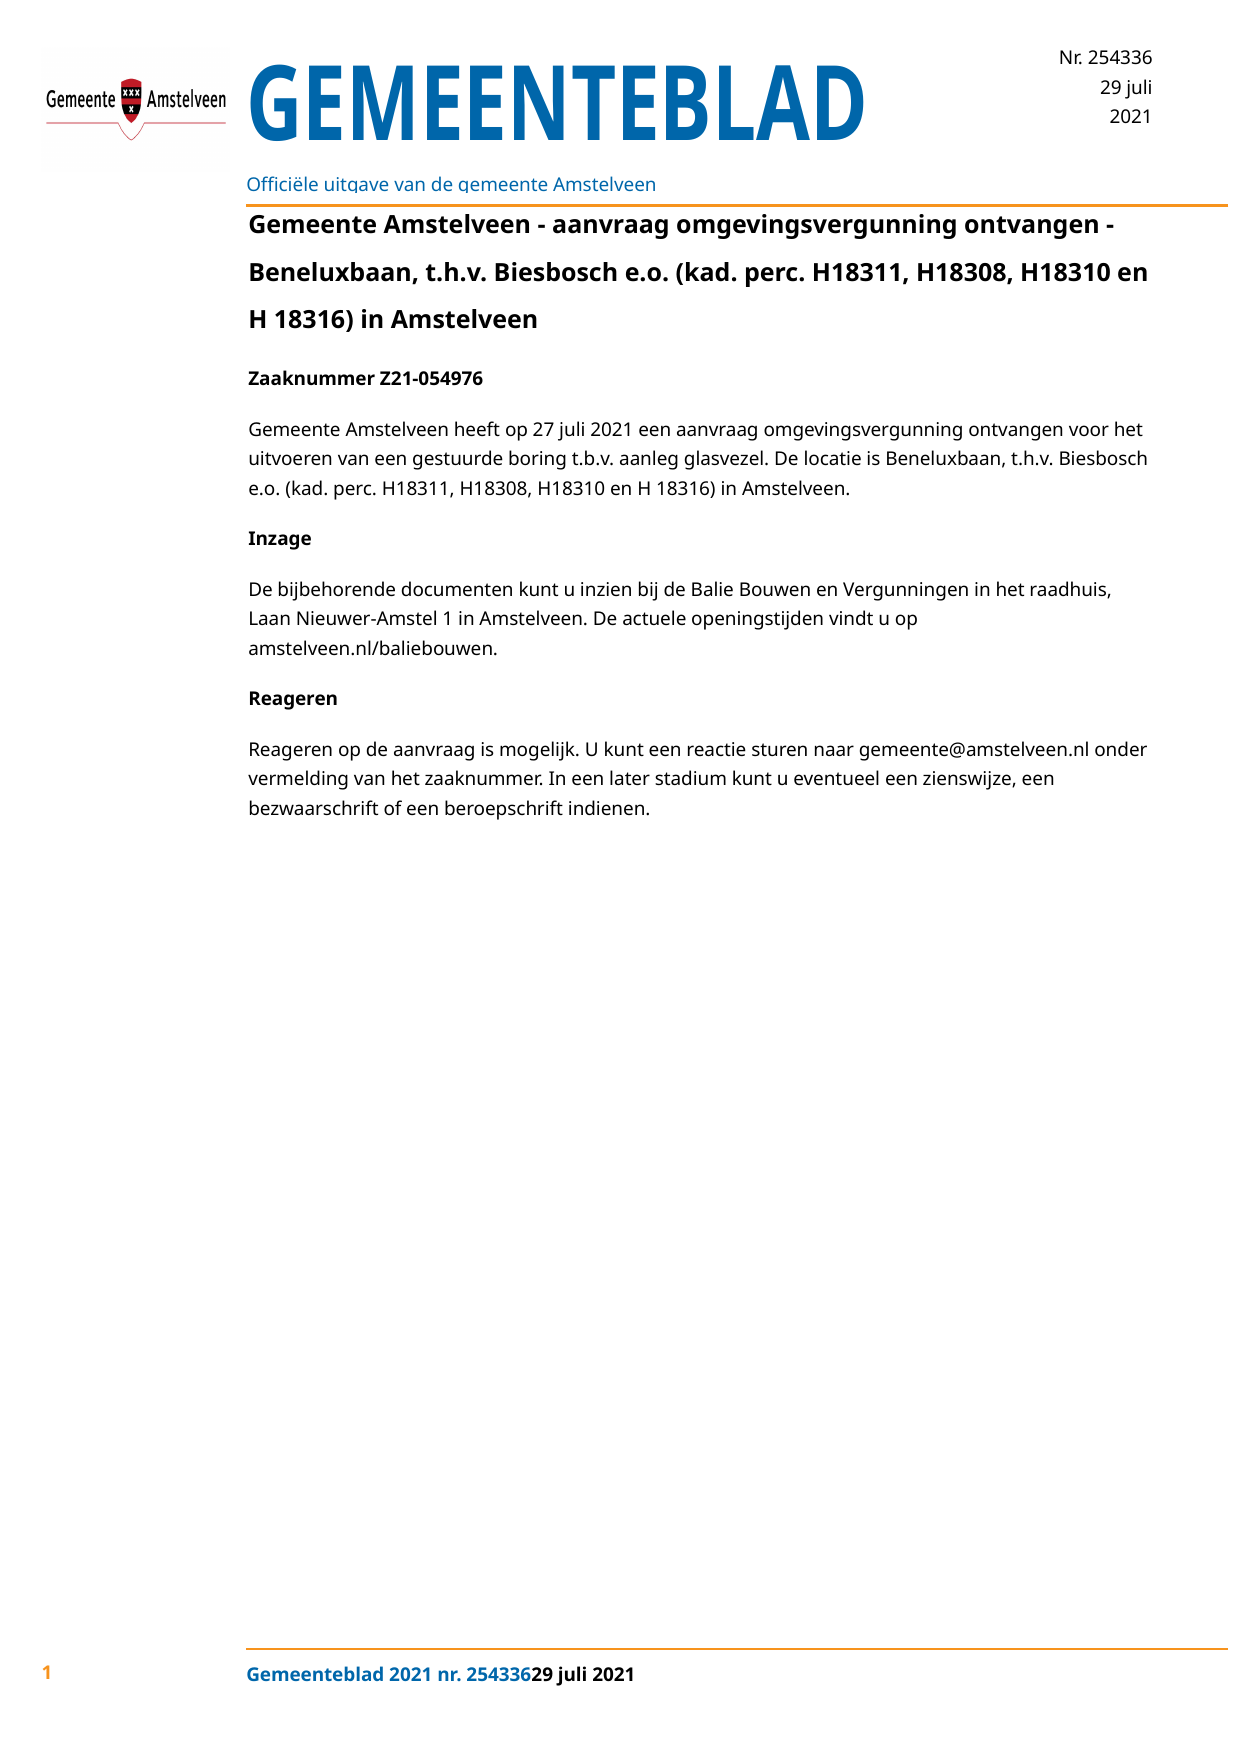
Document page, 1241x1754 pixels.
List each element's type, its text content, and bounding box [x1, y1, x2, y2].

text De bijbehorende documenten kunt u inzien bij de Balie Bouwen en Vergunningen in het raadhuis, Laan Nieuwer-Amstel 1 in Amstelveen. De actuele openingstijden vindt u op amstelveen.nl/baliebouwen. [248, 576, 1152, 661]
text Reageren [248, 686, 1152, 711]
text Zaaknummer Z21-054976 [248, 366, 1152, 391]
text Gemeente Amstelveen - aanvraag omgevingsvergunning ontvangen - Beneluxbaan, t.h.v. Biesbosch e.o. (kad. perc. H18311, H18308, H18310 en H 18316) in Amstelveen [248, 207, 1152, 336]
text Gemeente Amstelveen heeft op 27 juli 2021 een aanvraag omgevingsvergunning ontvangen voor het uitvoeren van een gestuurde boring t.b.v. aanleg glasvezel. De locatie is Beneluxbaan, t.h.v. Biesbosch e.o. (kad. perc. H18311, H18308, H18310 en H 18316) in Amstelveen. [248, 416, 1152, 501]
text Reageren op de aanvraag is mogelijk. U kunt een reactie sturen naar gemeente@amstelveen.nl onder vermelding van het zaaknummer. In een later stadium kunt u eventueel een zienswijze, een bezwaarschrift of een beroepschrift indienen. [248, 736, 1152, 821]
picture [41, 47, 231, 172]
text Inzage [248, 526, 1152, 551]
